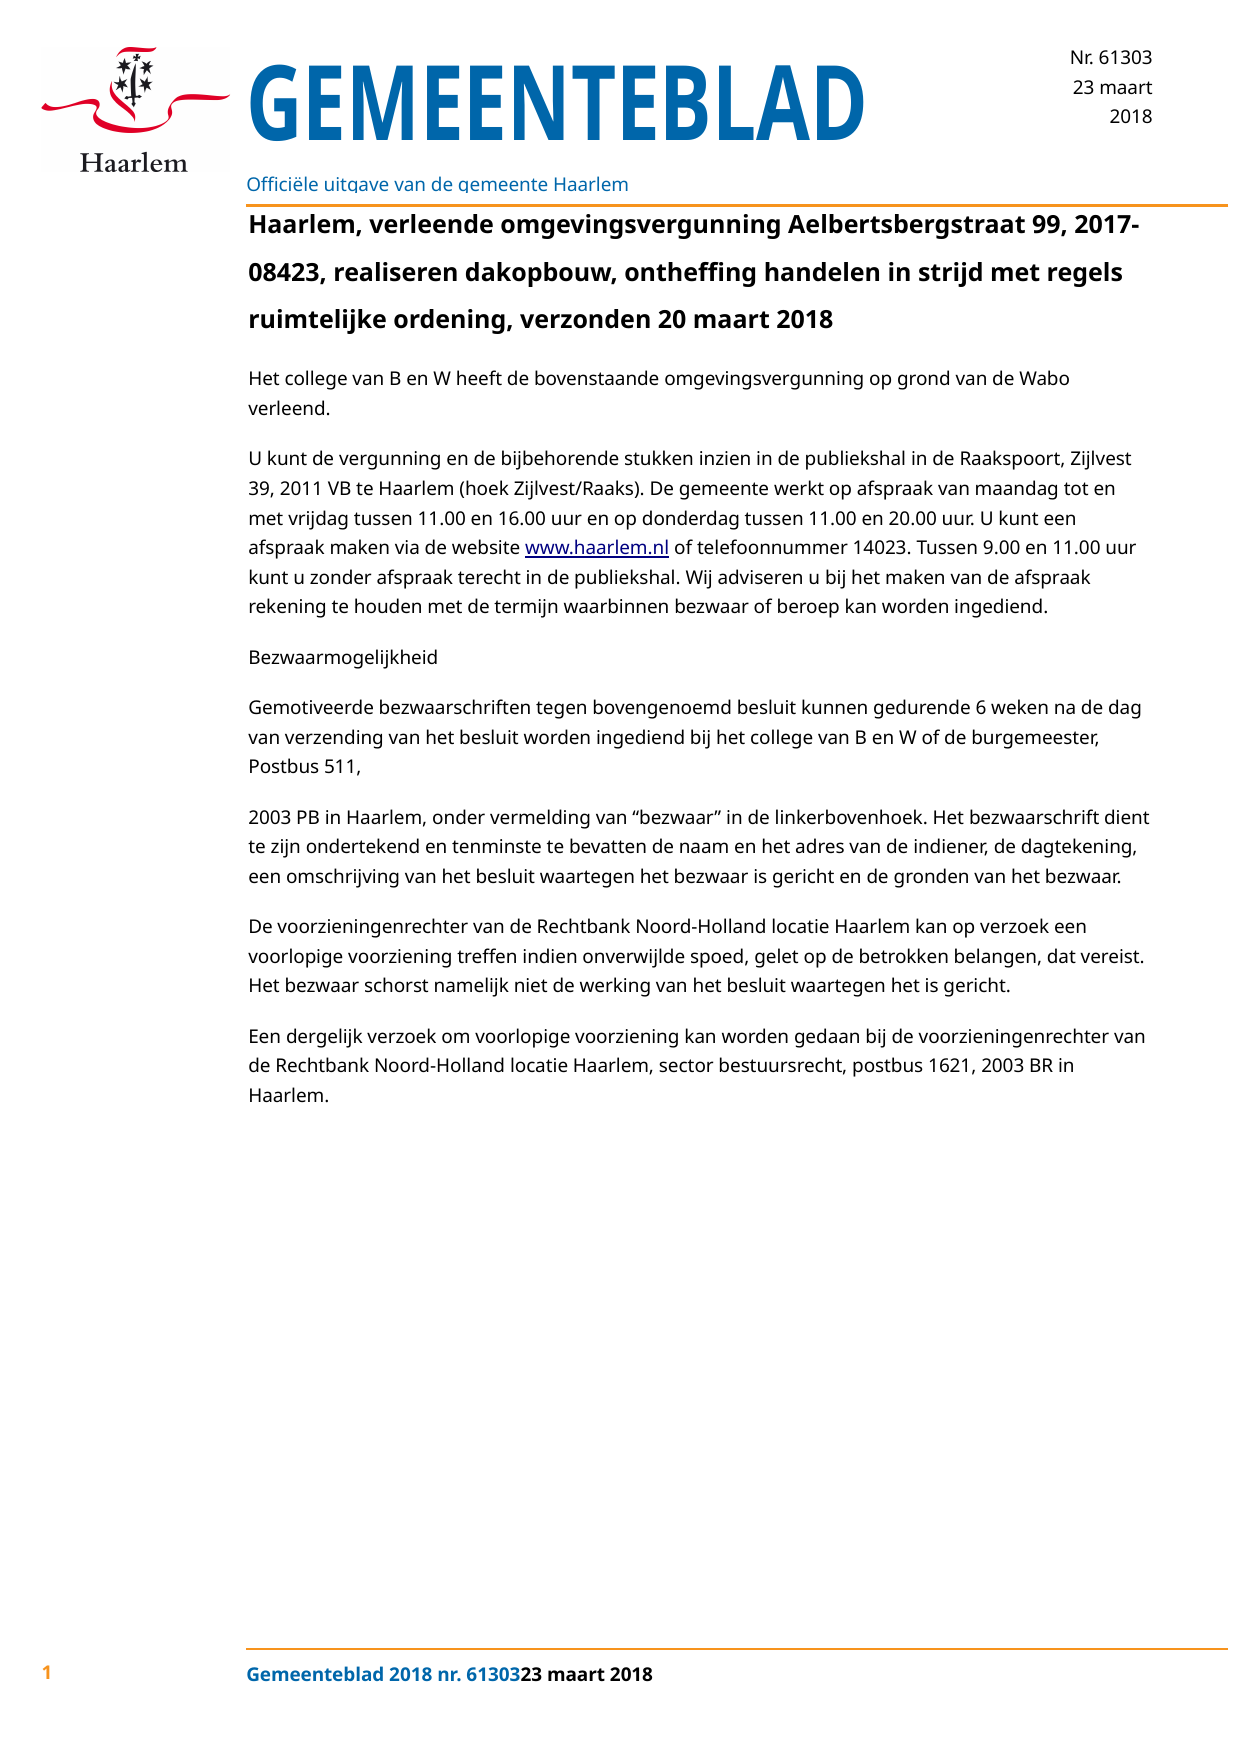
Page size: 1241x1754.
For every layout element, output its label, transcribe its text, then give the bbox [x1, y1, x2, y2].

text Haarlem, verleende omgevingsvergunning Aelbertsbergstraat 99, 2017-08423, realiseren dakopbouw, ontheffing handelen in strijd met regels ruimtelijke ordening, verzonden 20 maart 2018 [248, 207, 1152, 336]
text Gemotiveerde bezwaarschriften tegen bovengenoemd besluit kunnen gedurende 6 weken na de dag van verzending van het besluit worden ingediend bij het college van B en W of de burgemeester, Postbus 511, [248, 694, 1152, 779]
text 2003 PB in Haarlem, onder vermelding van “bezwaar” in de linkerbovenhoek. Het bezwaarschrift dient te zijn ondertekend en tenminste te bevatten de naam en het adres van de indiener, de dagtekening, een omschrijving van het besluit waartegen het bezwaar is gericht en de gronden van het bezwaar. [248, 804, 1152, 889]
picture [41, 47, 231, 172]
text Het college van B en W heeft de bovenstaande omgevingsvergunning op grond van de Wabo verleend. [248, 366, 1152, 421]
text Een dergelijk verzoek om voorlopige voorziening kan worden gedaan bij de voorzieningenrechter van de Rechtbank Noord-Holland locatie Haarlem, sector bestuursrecht, postbus 1621, 2003 BR in Haarlem. [248, 1023, 1152, 1108]
text De voorzieningenrechter van de Rechtbank Noord-Holland locatie Haarlem kan op verzoek een voorlopige voorziening treffen indien onverwijlde spoed, gelet op de betrokken belangen, dat vereist. Het bezwaar schorst namelijk niet de werking van het besluit waartegen het is gericht. [248, 913, 1152, 998]
text Bezwaarmogelijkheid [248, 644, 1152, 669]
text U kunt de vergunning en de bijbehorende stukken inzien in de publiekshal in de Raakspoort, Zijlvest 39, 2011 VB te Haarlem (hoek Zijlvest/Raaks). De gemeente werkt op afspraak van maandag tot en met vrijdag tussen 11.00 en 16.00 uur en op donderdag tussen 11.00 en 20.00 uur. U kunt een afspraak maken via de website www.haarlem.nl of telefoonnummer 14023. Tussen 9.00 en 11.00 uur kunt u zonder afspraak terecht in de publiekshal. Wij adviseren u bij het maken van de afspraak rekening te houden met de termijn waarbinnen bezwaar of beroep kan worden ingediend. [248, 446, 1152, 619]
